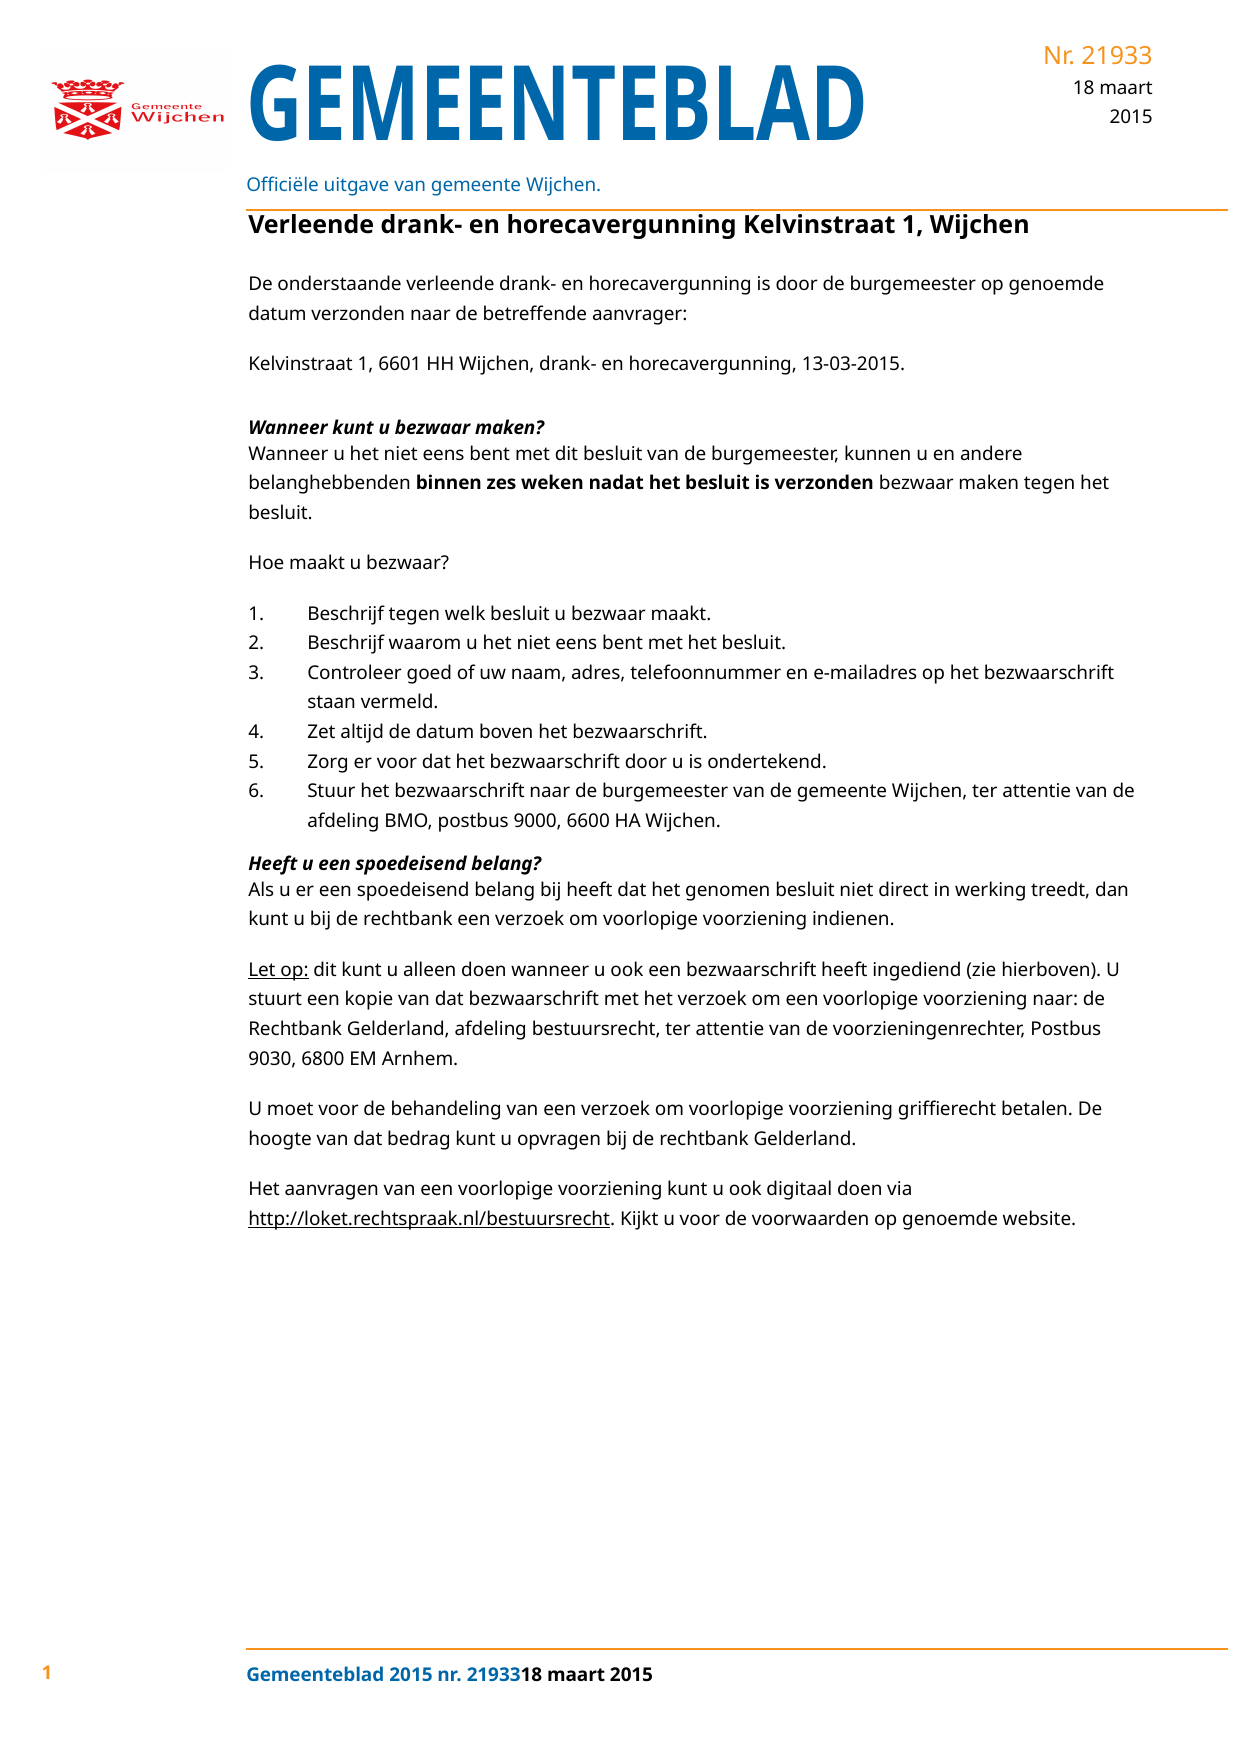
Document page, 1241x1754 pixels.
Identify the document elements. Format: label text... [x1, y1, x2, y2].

list Controleer goed of uw naam, adres, telefoonnummer en e-mailadres op het bezwaarschrift staan vermeld. [248, 659, 1152, 714]
text Verleende drank- en horecavergunning Kelvinstraat 1, Wijchen [248, 211, 1152, 241]
text Let op: dit kunt u alleen doen wanneer u ook een bezwaarschrift heeft ingediend (zie hierboven). U stuurt een kopie van dat bezwaarschrift met het verzoek om een voorlopige voorziening naar: de Rechtbank Gelderland, afdeling bestuursrecht, ter attentie van de voorzieningenrechter, Postbus 9030, 6800 EM Arnhem. [248, 956, 1152, 1070]
text Als u er een spoedeisend belang bij heeft dat het genomen besluit niet direct in werking treedt, dan kunt u bij de rechtbank een verzoek om voorlopige voorziening indienen. [248, 876, 1152, 931]
list Beschrijf tegen welk besluit u bezwaar maakt. [248, 600, 1152, 626]
list Zorg er voor dat het bezwaarschrift door u is ondertekend. [248, 748, 1152, 774]
text Wanneer u het niet eens bent met dit besluit van de burgemeester, kunnen u en andere belanghebbenden binnen zes weken nadat het besluit is verzonden bezwaar maken tegen het besluit. [248, 440, 1152, 525]
text Het aanvragen van een voorlopige voorziening kunt u ook digitaal doen via http://loket.rechtspraak.nl/bestuursrecht. Kijkt u voor de voorwaarden op genoemde website. [248, 1175, 1152, 1230]
list Beschrijf waarom u het niet eens bent met het besluit. [248, 629, 1152, 655]
text Heeft u een spoedeisend belang? [248, 850, 1152, 876]
text Wanneer kunt u bezwaar maken? [248, 414, 1152, 440]
text U moet voor de behandeling van een verzoek om voorlopige voorziening griffierecht betalen. De hoogte van dat bedrag kunt u opvragen bij de rechtbank Gelderland. [248, 1095, 1152, 1150]
text Hoe maakt u bezwaar? [248, 549, 1152, 575]
list Zet altijd de datum boven het bezwaarschrift. [248, 718, 1152, 744]
list Stuur het bezwaarschrift naar de burgemeester van de gemeente Wijchen, ter attentie van de afdeling BMO, postbus 9000, 6600 HA Wijchen. [248, 777, 1152, 833]
text De onderstaande verleende drank- en horecavergunning is door de burgemeester op genoemde datum verzonden naar de betreffende aanvrager: [248, 270, 1152, 326]
text Kelvinstraat 1, 6601 HH Wijchen, drank- en horecavergunning, 13-03-2015. [248, 350, 1152, 376]
picture [41, 47, 231, 172]
